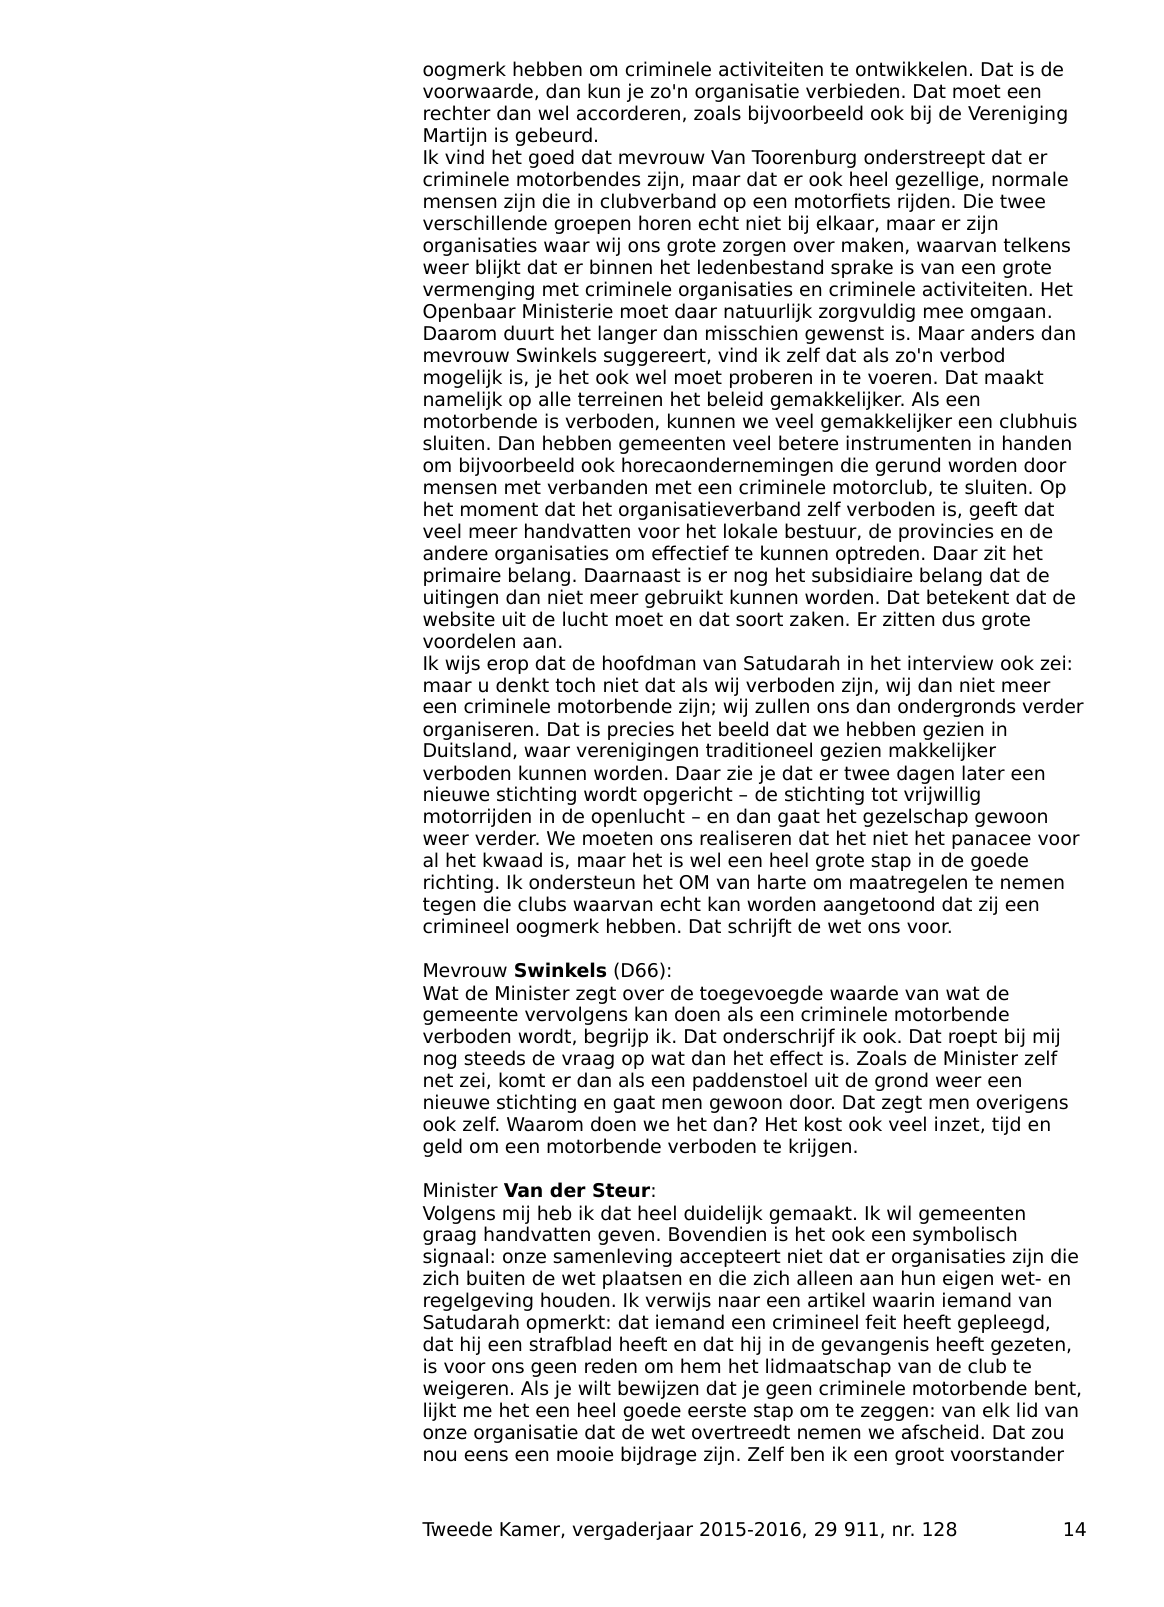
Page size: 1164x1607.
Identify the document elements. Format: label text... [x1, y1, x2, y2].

text Minister Van der Steur: [422, 1180, 1087, 1202]
text oogmerk hebben om criminele activiteiten te ontwikkelen. Dat is de voorwaarde, dan kun je zo'n organisatie verbieden. Dat moet een rechter dan wel accorderen, zoals bijvoorbeeld ook bij de Vereniging Martijn is gebeurd. [422, 59, 1087, 147]
text Wat de Minister zegt over de toegevoegde waarde van wat de gemeente vervolgens kan doen als een criminele motorbende verboden wordt, begrijp ik. Dat onderschrijf ik ook. Dat roept bij mij nog steeds de vraag op wat dan het effect is. Zoals de Minister zelf net zei, komt er dan als een paddenstoel uit de grond weer een nieuwe stichting en gaat men gewoon door. Dat zegt men overigens ook zelf. Waarom doen we het dan? Het kost ook veel inzet, tijd en geld om een motorbende verboden te krijgen. [422, 982, 1087, 1158]
text Mevrouw Swinkels (D66): [422, 960, 1087, 982]
text Ik wijs erop dat de hoofdman van Satudarah in het interview ook zei: maar u denkt toch niet dat als wij verboden zijn, wij dan niet meer een criminele motorbende zijn; wij zullen ons dan ondergronds verder organiseren. Dat is precies het beeld dat we hebben gezien in Duitsland, waar verenigingen traditioneel gezien makkelijker verboden kunnen worden. Daar zie je dat er twee dagen later een nieuwe stichting wordt opgericht – de stichting tot vrijwillig motorrijden in de openlucht – en dan gaat het gezelschap gewoon weer verder. We moeten ons realiseren dat het niet het panacee voor al het kwaad is, maar het is wel een heel grote stap in de goede richting. Ik ondersteun het OM van harte om maatregelen te nemen tegen die clubs waarvan echt kan worden aangetoond dat zij een crimineel oogmerk hebben. Dat schrijft de wet ons voor. [422, 652, 1087, 938]
text Ik vind het goed dat mevrouw Van Toorenburg onderstreept dat er criminele motorbendes zijn, maar dat er ook heel gezellige, normale mensen zijn die in clubverband op een motorfiets rijden. Die twee verschillende groepen horen echt niet bij elkaar, maar er zijn organisaties waar wij ons grote zorgen over maken, waarvan telkens weer blijkt dat er binnen het ledenbestand sprake is van een grote vermenging met criminele organisaties en criminele activiteiten. Het Openbaar Ministerie moet daar natuurlijk zorgvuldig mee omgaan. Daarom duurt het langer dan misschien gewenst is. Maar anders dan mevrouw Swinkels suggereert, vind ik zelf dat als zo'n verbod mogelijk is, je het ook wel moet proberen in te voeren. Dat maakt namelijk op alle terreinen het beleid gemakkelijker. Als een motorbende is verboden, kunnen we veel gemakkelijker een clubhuis sluiten. Dan hebben gemeenten veel betere instrumenten in handen om bijvoorbeeld ook horecaondernemingen die gerund worden door mensen met verbanden met een criminele motorclub, te sluiten. Op het moment dat het organisatieverband zelf verboden is, geeft dat veel meer handvatten voor het lokale bestuur, de provincies en de andere organisaties om effectief te kunnen optreden. Daar zit het primaire belang. Daarnaast is er nog het subsidiaire belang dat de uitingen dan niet meer gebruikt kunnen worden. Dat betekent dat de website uit de lucht moet en dat soort zaken. Er zitten dus grote voordelen aan. [422, 147, 1087, 652]
text Volgens mij heb ik dat heel duidelijk gemaakt. Ik wil gemeenten graag handvatten geven. Bovendien is het ook een symbolisch signaal: onze samenleving accepteert niet dat er organisaties zijn die zich buiten de wet plaatsen en die zich alleen aan hun eigen wet- en regelgeving houden. Ik verwijs naar een artikel waarin iemand van Satudarah opmerkt: dat iemand een crimineel feit heeft gepleegd, dat hij een strafblad heeft en dat hij in de gevangenis heeft gezeten, is voor ons geen reden om hem het lidmaatschap van de club te weigeren. Als je wilt bewijzen dat je geen criminele motorbende bent, lijkt me het een heel goede eerste stap om te zeggen: van elk lid van onze organisatie dat de wet overtreedt nemen we afscheid. Dat zou nou eens een mooie bijdrage zijn. Zelf ben ik een groot voorstander [422, 1202, 1087, 1466]
